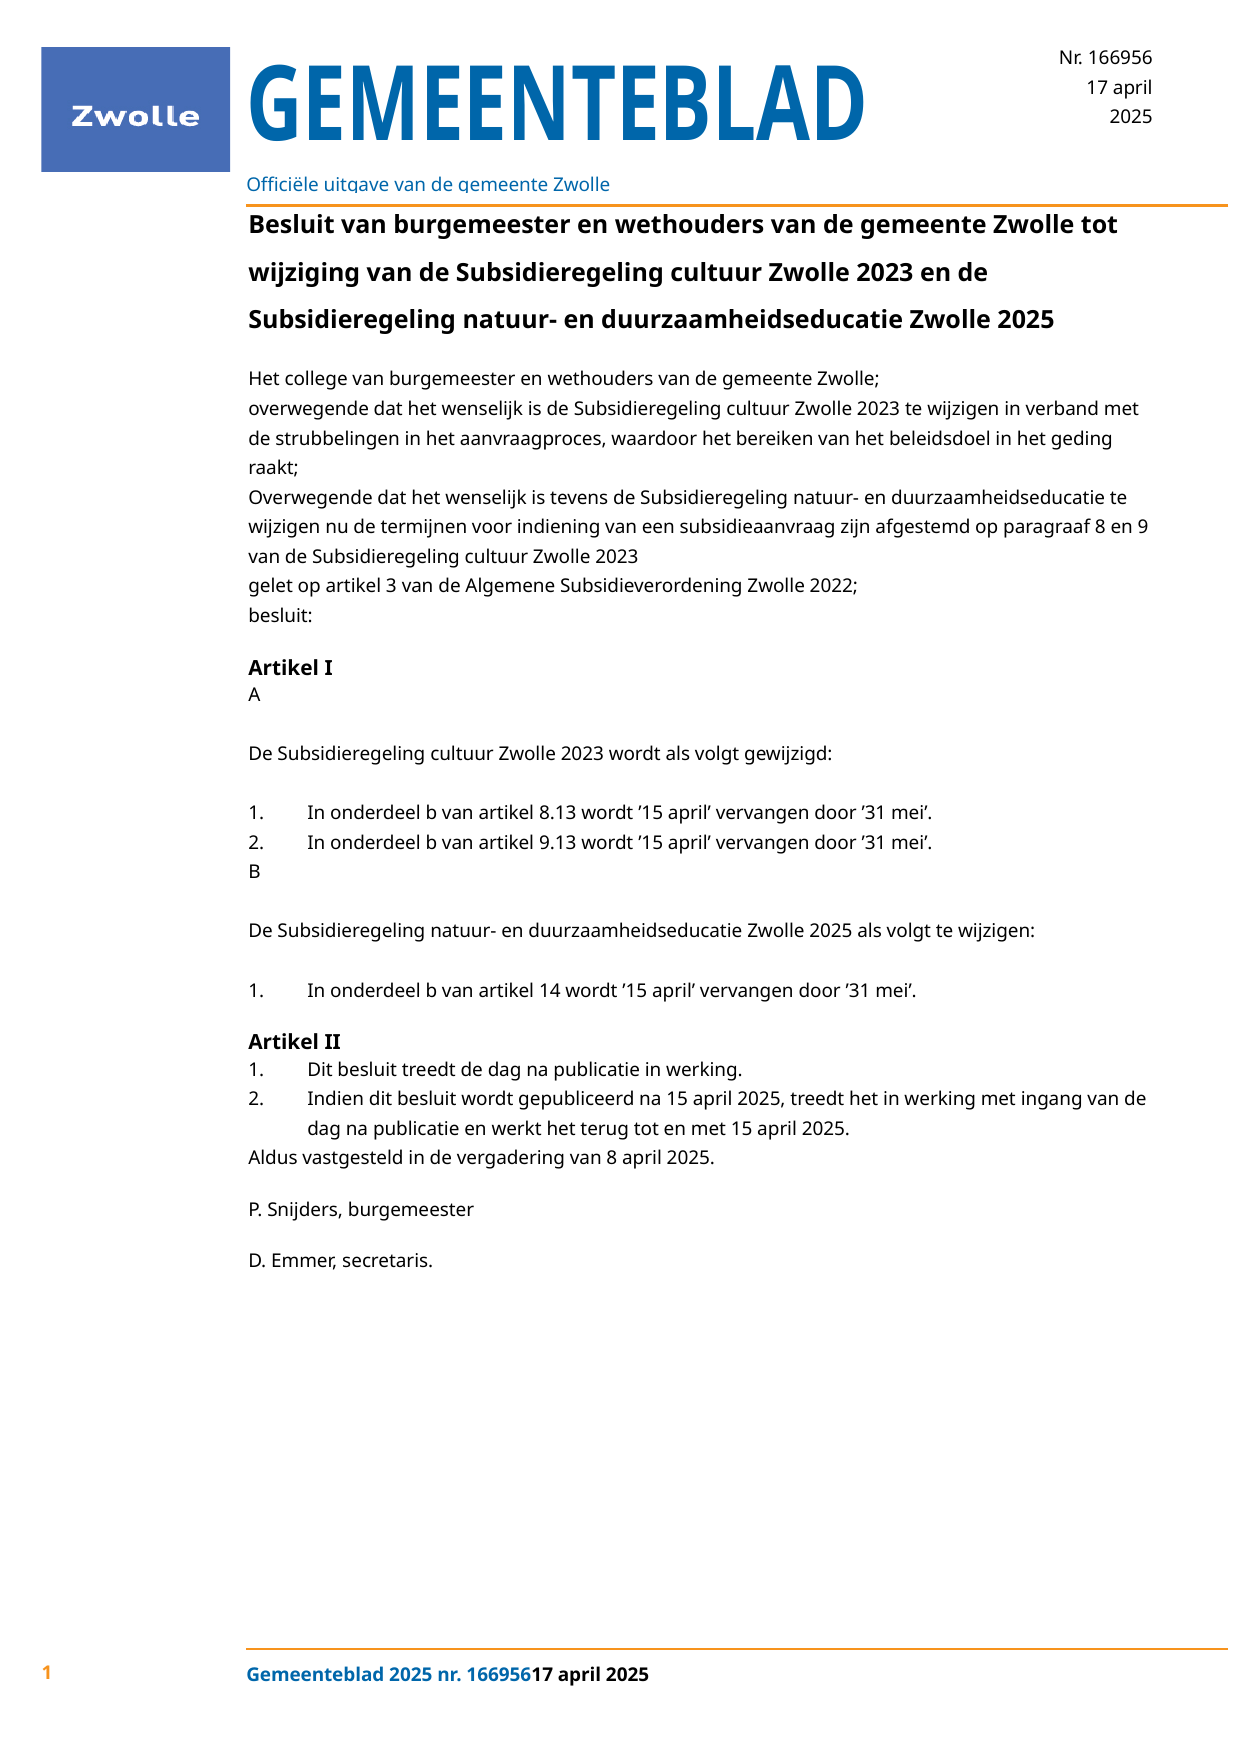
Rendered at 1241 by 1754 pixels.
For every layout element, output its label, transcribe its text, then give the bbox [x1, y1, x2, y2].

text B [248, 858, 1152, 884]
text Artikel I [248, 653, 1152, 681]
list In onderdeel b van artikel 8.13 wordt ’15 april’ vervangen door ’31 mei’. [248, 799, 1152, 825]
text De Subsidieregeling natuur- en duurzaamheidseducatie Zwolle 2025 als volgt te wijzigen: [248, 918, 1152, 943]
text overwegende dat het wenselijk is de Subsidieregeling cultuur Zwolle 2023 te wijzigen in verband met de strubbelingen in het aanvraagproces, waardoor het bereiken van het beleidsdoel in het geding raakt; [248, 395, 1152, 480]
list Indien dit besluit wordt gepubliceerd na 15 april 2025, treedt het in werking met ingang van de dag na publicatie en werkt het terug tot en met 15 april 2025. [248, 1085, 1152, 1141]
text besluit: [248, 602, 1152, 628]
list In onderdeel b van artikel 9.13 wordt ’15 april’ vervangen door ’31 mei’. [248, 829, 1152, 855]
text Het college van burgemeester en wethouders van de gemeente Zwolle; [248, 366, 1152, 391]
text Aldus vastgesteld in de vergadering van 8 april 2025. [248, 1144, 1152, 1170]
text Overwegende dat het wenselijk is tevens de Subsidieregeling natuur- en duurzaamheidseducatie te wijzigen nu de termijnen voor indiening van een subsidieaanvraag zijn afgestemd op paragraaf 8 en 9 van de Subsidieregeling cultuur Zwolle 2023 [248, 484, 1152, 569]
text Besluit van burgemeester en wethouders van de gemeente Zwolle tot wijziging van de Subsidieregeling cultuur Zwolle 2023 en de Subsidieregeling natuur- en duurzaamheidseducatie Zwolle 2025 [248, 207, 1152, 336]
text gelet op artikel 3 van de Algemene Subsidieverordening Zwolle 2022; [248, 573, 1152, 598]
text P. Snijders, burgemeester [248, 1196, 1152, 1222]
text A [248, 681, 1152, 707]
list In onderdeel b van artikel 14 wordt ’15 april’ vervangen door ’31 mei’. [248, 977, 1152, 1003]
text D. Emmer, secretaris. [248, 1247, 1152, 1273]
picture [41, 47, 231, 172]
text Artikel II [248, 1027, 1152, 1056]
text De Subsidieregeling cultuur Zwolle 2023 wordt als volgt gewijzigd: [248, 740, 1152, 766]
list Dit besluit treedt de dag na publicatie in werking. [248, 1056, 1152, 1081]
